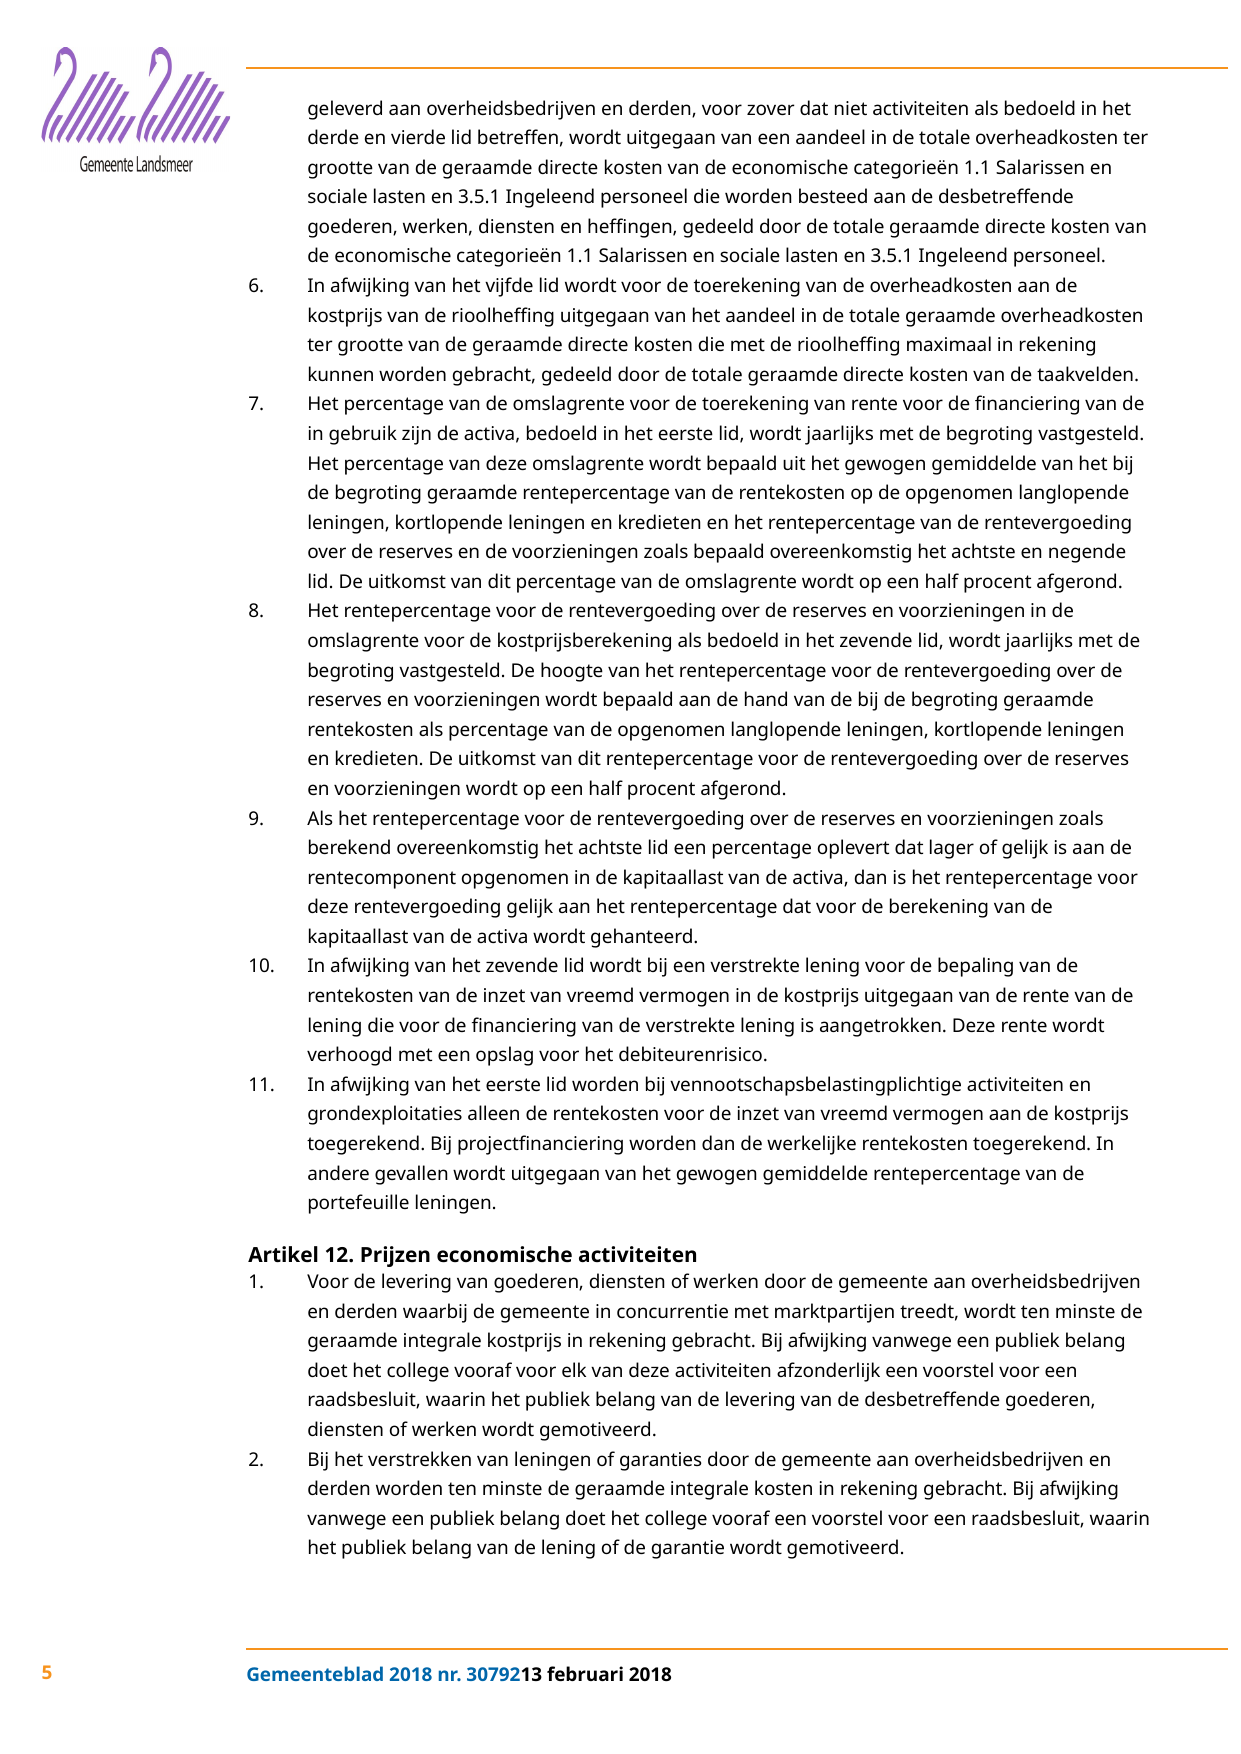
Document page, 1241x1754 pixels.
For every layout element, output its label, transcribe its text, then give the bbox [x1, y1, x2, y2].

list In afwijking van het eerste lid worden bij vennootschapsbelastingplichtige activiteiten en grondexploitaties alleen de rentekosten voor de inzet van vreemd vermogen aan de kostprijs toegerekend. Bij projectfinanciering worden dan de werkelijke rentekosten toegerekend. In andere gevallen wordt uitgegaan van het gewogen gemiddelde rentepercentage van de portefeuille leningen. [248, 1071, 1152, 1215]
list Als het rentepercentage voor de rentevergoeding over de reserves en voorzieningen zoals berekend overeenkomstig het achtste lid een percentage oplevert dat lager of gelijk is aan de rentecomponent opgenomen in de kapitaallast van de activa, dan is het rentepercentage voor deze rentevergoeding gelijk aan het rentepercentage dat voor de berekening van de kapitaallast van de activa wordt gehanteerd. [248, 805, 1152, 949]
text Artikel 12. Prijzen economische activiteiten [248, 1240, 1152, 1268]
list Bij het verstrekken van leningen of garanties door de gemeente aan overheidsbedrijven en derden worden ten minste de geraamde integrale kosten in rekening gebracht. Bij afwijking vanwege een publiek belang doet het college vooraf een voorstel voor een raadsbesluit, waarin het publiek belang van de lening of de garantie wordt gemotiveerd. [248, 1446, 1152, 1560]
list Het percentage van de omslagrente voor de toerekening van rente voor de financiering van de in gebruik zijn de activa, bedoeld in het eerste lid, wordt jaarlijks met de begroting vastgesteld. Het percentage van deze omslagrente wordt bepaald uit het gewogen gemiddelde van het bij de begroting geraamde rentepercentage van de rentekosten op de opgenomen langlopende leningen, kortlopende leningen en kredieten en het rentepercentage van de rentevergoeding over de reserves en de voorzieningen zoals bepaald overeenkomstig het achtste en negende lid. De uitkomst van dit percentage van de omslagrente wordt op een half procent afgerond. [248, 391, 1152, 594]
picture [41, 47, 231, 172]
list In afwijking van het zevende lid wordt bij een verstrekte lening voor de bepaling van de rentekosten van de inzet van vreemd vermogen in de kostprijs uitgegaan van de rente van de lening die voor de financiering van de verstrekte lening is aangetrokken. Deze rente wordt verhoogd met een opslag voor het debiteurenrisico. [248, 953, 1152, 1067]
list Het rentepercentage voor de rentevergoeding over de reserves en voorzieningen in de omslagrente voor de kostprijsberekening als bedoeld in het zevende lid, wordt jaarlijks met de begroting vastgesteld. De hoogte van het rentepercentage voor de rentevergoeding over de reserves en voorzieningen wordt bepaald aan de hand van de bij de begroting geraamde rentekosten als percentage van de opgenomen langlopende leningen, kortlopende leningen en kredieten. De uitkomst van dit rentepercentage voor de rentevergoeding over de reserves en voorzieningen wordt op een half procent afgerond. [248, 598, 1152, 801]
list Voor de levering van goederen, diensten of werken door de gemeente aan overheidsbedrijven en derden waarbij de gemeente in concurrentie met marktpartijen treedt, wordt ten minste de geraamde integrale kostprijs in rekening gebracht. Bij afwijking vanwege een publiek belang doet het college vooraf voor elk van deze activiteiten afzonderlijk een voorstel voor een raadsbesluit, waarin het publiek belang van de levering van de desbetreffende goederen, diensten of werken wordt gemotiveerd. [248, 1268, 1152, 1442]
list In afwijking van het vijfde lid wordt voor de toerekening van de overheadkosten aan de kostprijs van de rioolheffing uitgegaan van het aandeel in de totale geraamde overheadkosten ter grootte van de geraamde directe kosten die met de rioolheffing maximaal in rekening kunnen worden gebracht, gedeeld door de totale geraamde directe kosten van de taakvelden. [248, 272, 1152, 387]
list geleverd aan overheidsbedrijven en derden, voor zover dat niet activiteiten als bedoeld in het derde en vierde lid betreffen, wordt uitgegaan van een aandeel in de totale overheadkosten ter grootte van de geraamde directe kosten van de economische categorieën 1.1 Salarissen en sociale lasten en 3.5.1 Ingeleend personeel die worden besteed aan de desbetreffende goederen, werken, diensten en heffingen, gedeeld door de totale geraamde directe kosten van de economische categorieën 1.1 Salarissen en sociale lasten en 3.5.1 Ingeleend personeel. [248, 95, 1152, 268]
